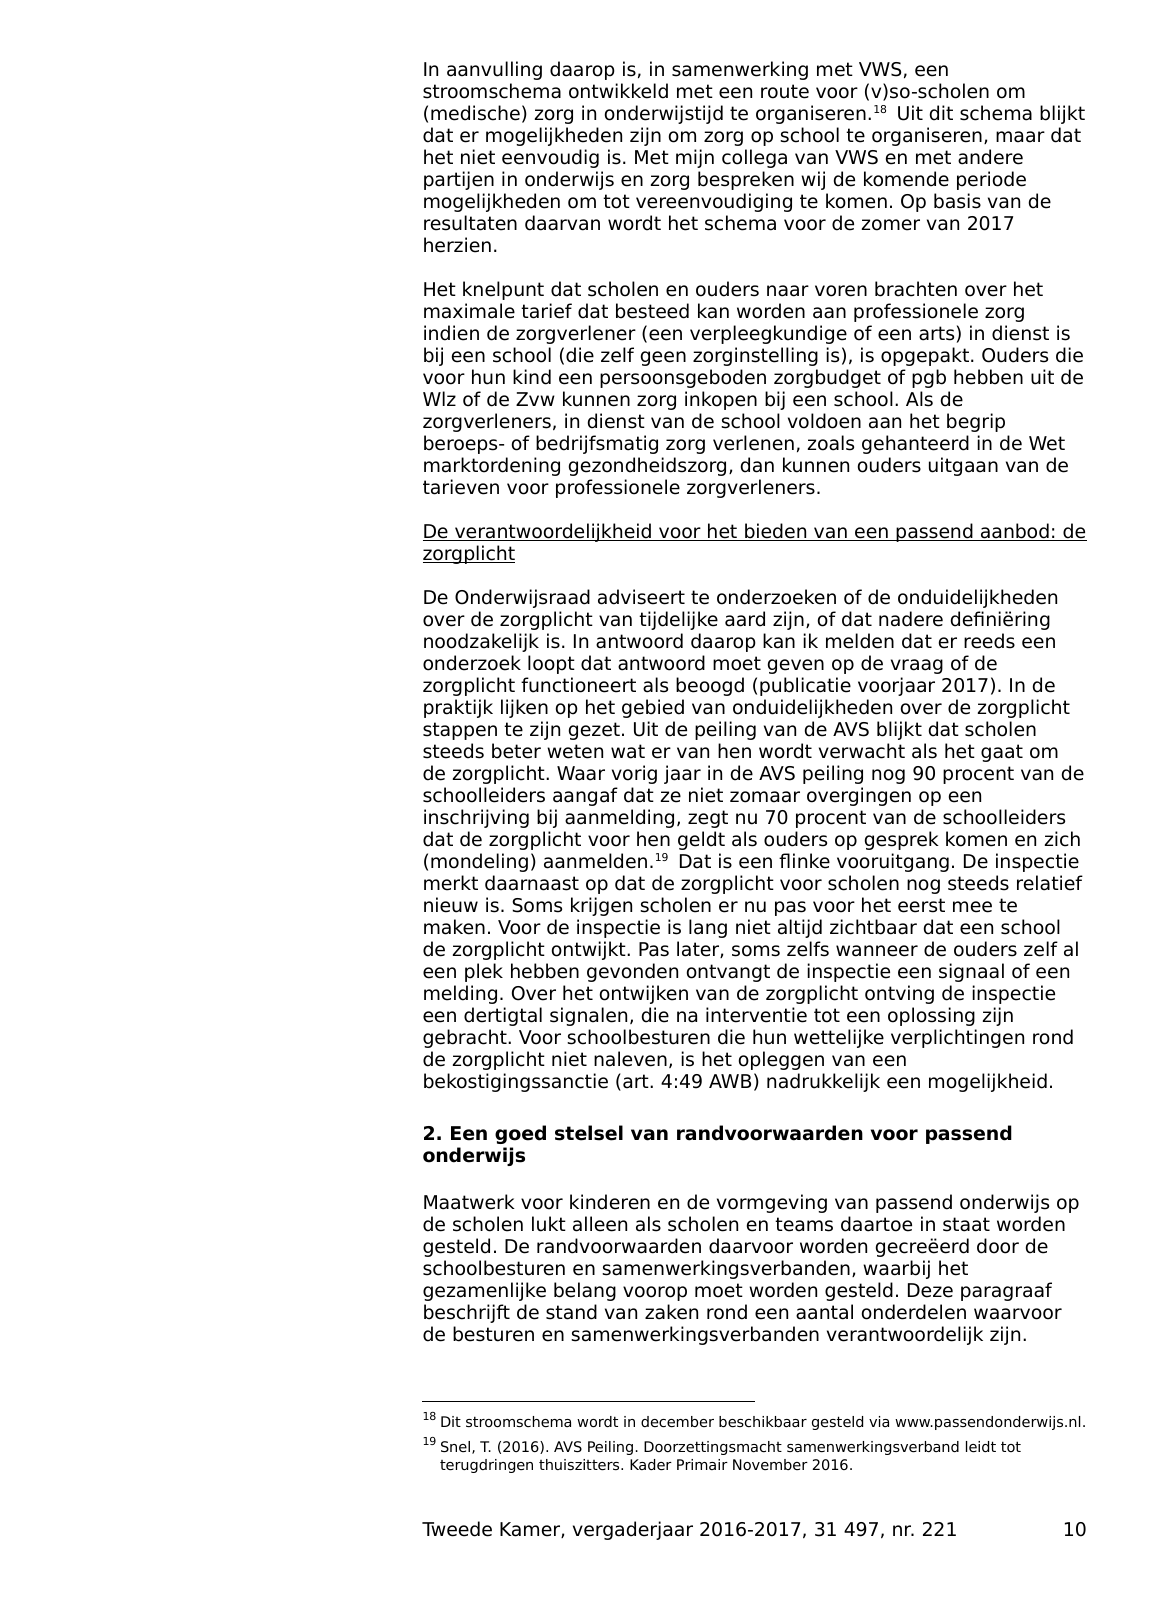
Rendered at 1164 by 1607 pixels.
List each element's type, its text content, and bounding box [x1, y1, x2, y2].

subtitle zorgplicht [422, 541, 1087, 565]
text Dit stroomschema wordt in december beschikbaar gesteld via www.passendonderwijs.nl. [422, 1410, 1087, 1432]
subtitle De verantwoordelijkheid voor het bieden van een passend aanbod: de [422, 521, 1087, 540]
subtitle 2. Een goed stelsel van randvoorwaarden voor passend onderwijs [422, 1123, 1087, 1167]
text In aanvulling daarop is, in samenwerking met VWS, een stroomschema ontwikkeld met een route voor (v)so-scholen om (medische) zorg in onderwijstijd te organiseren. Uit dit schema blijkt dat er mogelijkheden zijn om zorg op school te organiseren, maar dat het niet eenvoudig is. Met mijn collega van VWS en met andere partijen in onderwijs en zorg bespreken wij de komende periode mogelijkheden om tot vereenvoudiging te komen. Op basis van de resultaten daarvan wordt het schema voor de zomer van 2017 herzien. [422, 59, 1087, 257]
text Het knelpunt dat scholen en ouders naar voren brachten over het maximale tarief dat besteed kan worden aan professionele zorg indien de zorgverlener (een verpleegkundige of een arts) in dienst is bij een school (die zelf geen zorginstelling is), is opgepakt. Ouders die voor hun kind een persoonsgeboden zorgbudget of pgb hebben uit de Wlz of de Zvw kunnen zorg inkopen bij een school. Als de zorgverleners, in dienst van de school voldoen aan het begrip beroeps- of bedrijfsmatig zorg verlenen, zoals gehanteerd in de Wet marktordening gezondheidszorg, dan kunnen ouders uitgaan van de tarieven voor professionele zorgverleners. [422, 279, 1087, 499]
text De Onderwijsraad adviseert te onderzoeken of de onduidelijkheden over de zorgplicht van tijdelijke aard zijn, of dat nadere definiëring noodzakelijk is. In antwoord daarop kan ik melden dat er reeds een onderzoek loopt dat antwoord moet geven op de vraag of de zorgplicht functioneert als beoogd (publicatie voorjaar 2017). In de praktijk lijken op het gebied van onduidelijkheden over de zorgplicht stappen te zijn gezet. Uit de peiling van de AVS blijkt dat scholen steeds beter weten wat er van hen wordt verwacht als het gaat om de zorgplicht. Waar vorig jaar in de AVS peiling nog 90 procent van de schoolleiders aangaf dat ze niet zomaar overgingen op een inschrijving bij aanmelding, zegt nu 70 procent van de schoolleiders dat de zorgplicht voor hen geldt als ouders op gesprek komen en zich (mondeling) aanmelden. Dat is een flinke vooruitgang. De inspectie merkt daarnaast op dat de zorgplicht voor scholen nog steeds relatief nieuw is. Soms krijgen scholen er nu pas voor het eerst mee te maken. Voor de inspectie is lang niet altijd zichtbaar dat een school de zorgplicht ontwijkt. Pas later, soms zelfs wanneer de ouders zelf al een plek hebben gevonden ontvangt de inspectie een signaal of een melding. Over het ontwijken van de zorgplicht ontving de inspectie een dertigtal signalen, die na interventie tot een oplossing zijn gebracht. Voor schoolbesturen die hun wettelijke verplichtingen rond de zorgplicht niet naleven, is het opleggen van een bekostigingssanctie (art. 4:49 AWB) nadrukkelijk een mogelijkheid. [422, 587, 1087, 1093]
text Maatwerk voor kinderen en de vormgeving van passend onderwijs op de scholen lukt alleen als scholen en teams daartoe in staat worden gesteld. De randvoorwaarden daarvoor worden gecreëerd door de schoolbesturen en samenwerkingsverbanden, waarbij het gezamenlijke belang voorop moet worden gesteld. Deze paragraaf beschrijft de stand van zaken rond een aantal onderdelen waarvoor de besturen en samenwerkingsverbanden verantwoordelijk zijn. [422, 1192, 1087, 1346]
text Snel, T. (2016). AVS Peiling. Doorzettingsmacht samenwerkingsverband leidt tot terugdringen thuiszitters. Kader Primair November 2016. [422, 1435, 1087, 1474]
